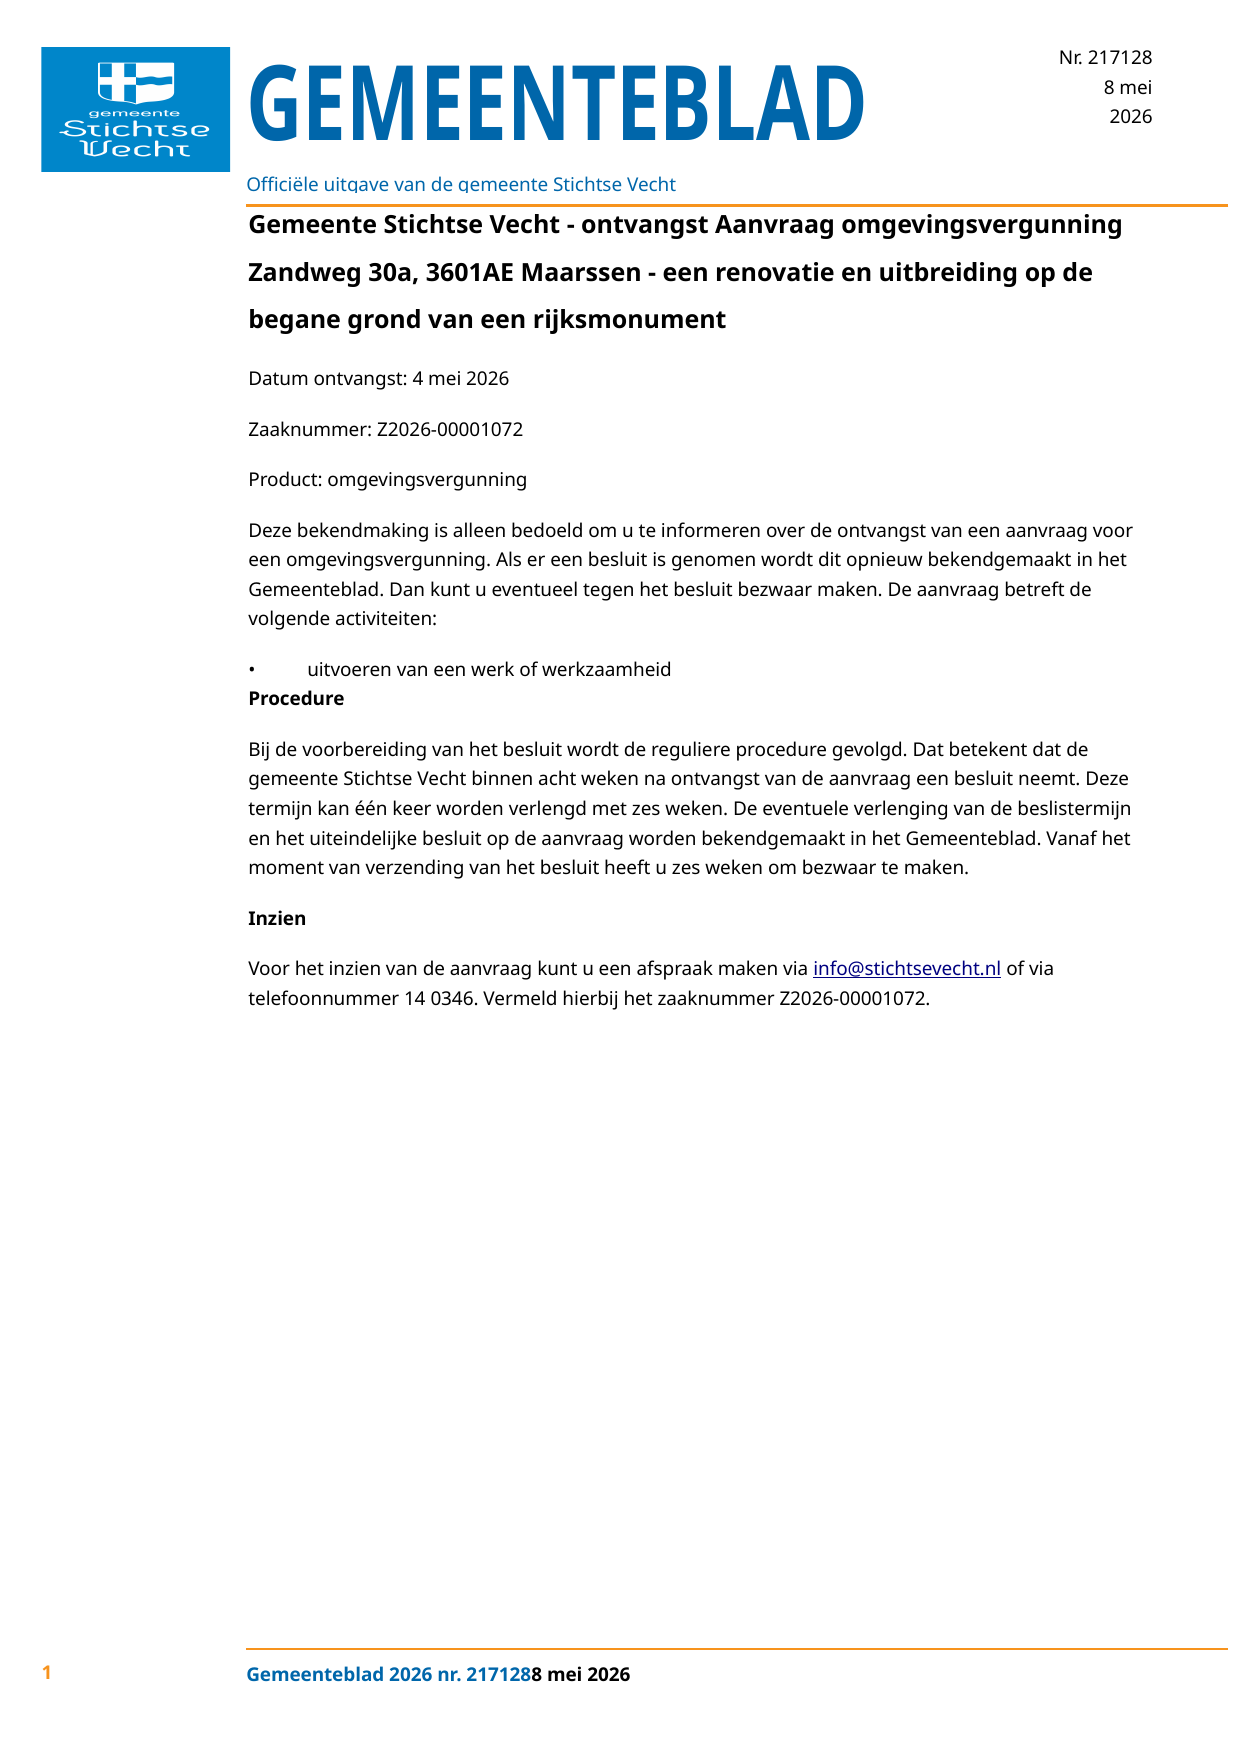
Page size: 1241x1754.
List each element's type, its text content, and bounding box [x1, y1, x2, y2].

text Product: omgevingsvergunning [248, 466, 1152, 492]
text Datum ontvangst: 4 mei 2026 [248, 366, 1152, 391]
text Bij de voorbereiding van het besluit wordt de reguliere procedure gevolgd. Dat betekent dat de gemeente Stichtse Vecht binnen acht weken na ontvangst van de aanvraag een besluit neemt. Deze termijn kan één keer worden verlengd met zes weken. De eventuele verlenging van de beslistermijn en het uiteindelijke besluit op de aanvraag worden bekendgemaakt in het Gemeenteblad. Vanaf het moment van verzending van het besluit heeft u zes weken om bezwaar te maken. [248, 736, 1152, 880]
picture [99, 63, 135, 101]
text Gemeente Stichtse Vecht - ontvangst Aanvraag omgevingsvergunning Zandweg 30a, 3601AE Maarssen - een renovatie en uitbreiding op de begane grond van een rijksmonument [248, 207, 1152, 336]
text Procedure [248, 686, 1152, 711]
text Zaaknummer: Z2026-00001072 [248, 416, 1152, 442]
text Deze bekendmaking is alleen bedoeld om u te informeren over de ontvangst van een aanvraag voor een omgevingsvergunning. Als er een besluit is genomen wordt dit opnieuw bekendgemaakt in het Gemeenteblad. Dan kunt u eventueel tegen het besluit bezwaar maken. De aanvraag betreft de volgende activiteiten: [248, 517, 1152, 631]
text Voor het inzien van de aanvraag kunt u een afspraak maken via info@stichtsevecht.nl of via telefoonnummer 14 0346. Vermeld hierbij het zaaknummer Z2026-00001072. [248, 955, 1152, 1010]
picture [137, 63, 174, 103]
text Inzien [248, 905, 1152, 930]
list uitvoeren van een werk of werkzaamheid [248, 656, 1152, 682]
